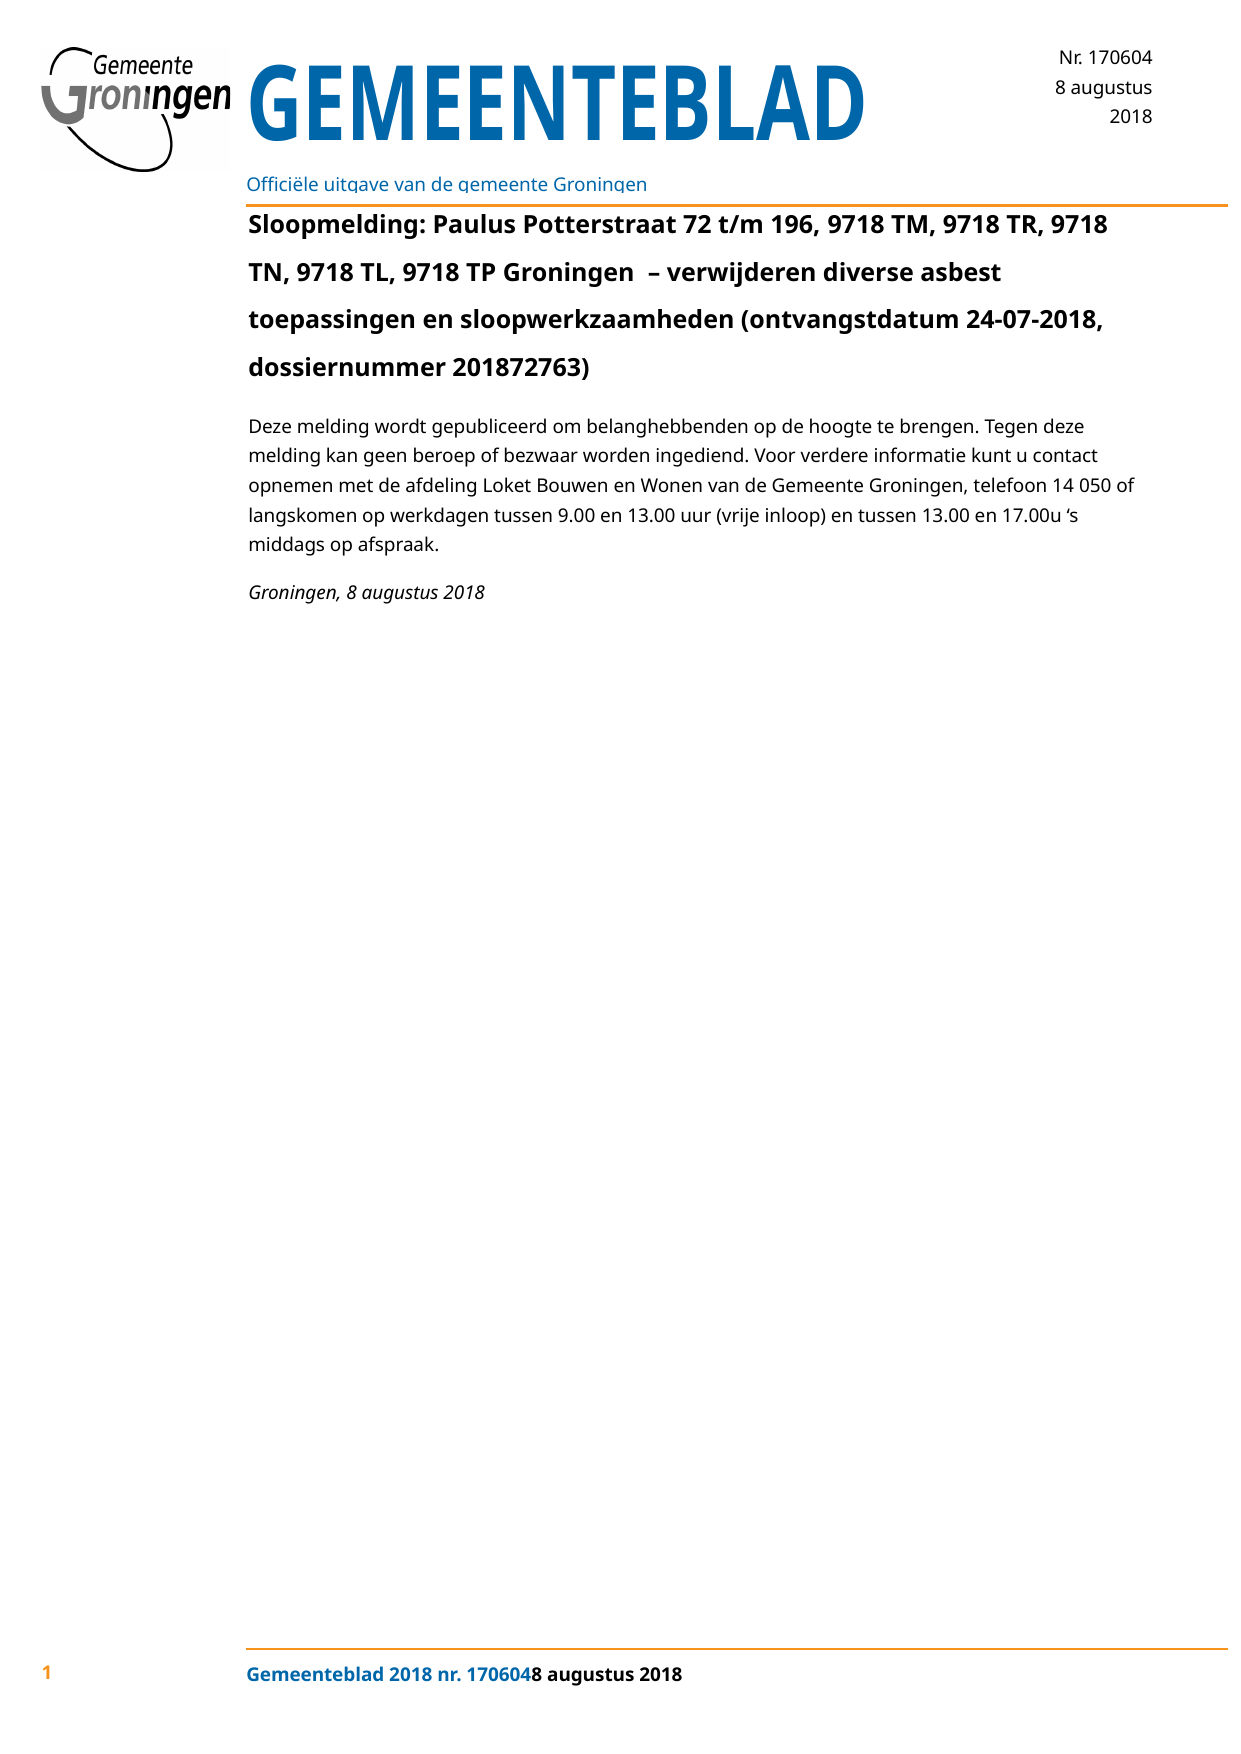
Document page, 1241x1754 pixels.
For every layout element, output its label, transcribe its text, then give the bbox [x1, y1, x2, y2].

text Sloopmelding: Paulus Potterstraat 72 t/m 196, 9718 TM, 9718 TR, 9718 TN, 9718 TL, 9718 TP Groningen – verwijderen diverse asbest toepassingen en sloopwerkzaamheden (ontvangstdatum 24-07-2018, dossiernummer 201872763) [248, 207, 1152, 384]
picture [41, 47, 231, 172]
text Deze melding wordt gepubliceerd om belanghebbenden op de hoogte te brengen. Tegen deze melding kan geen beroep of bezwaar worden ingediend. Voor verdere informatie kunt u contact opnemen met de afdeling Loket Bouwen en Wonen van de Gemeente Groningen, telefoon 14 050 of langskomen op werkdagen tussen 9.00 en 13.00 uur (vrije inloop) en tussen 13.00 en 17.00u ‘s middags op afspraak. [248, 413, 1152, 557]
text Groningen, 8 augustus 2018 [248, 579, 1152, 605]
